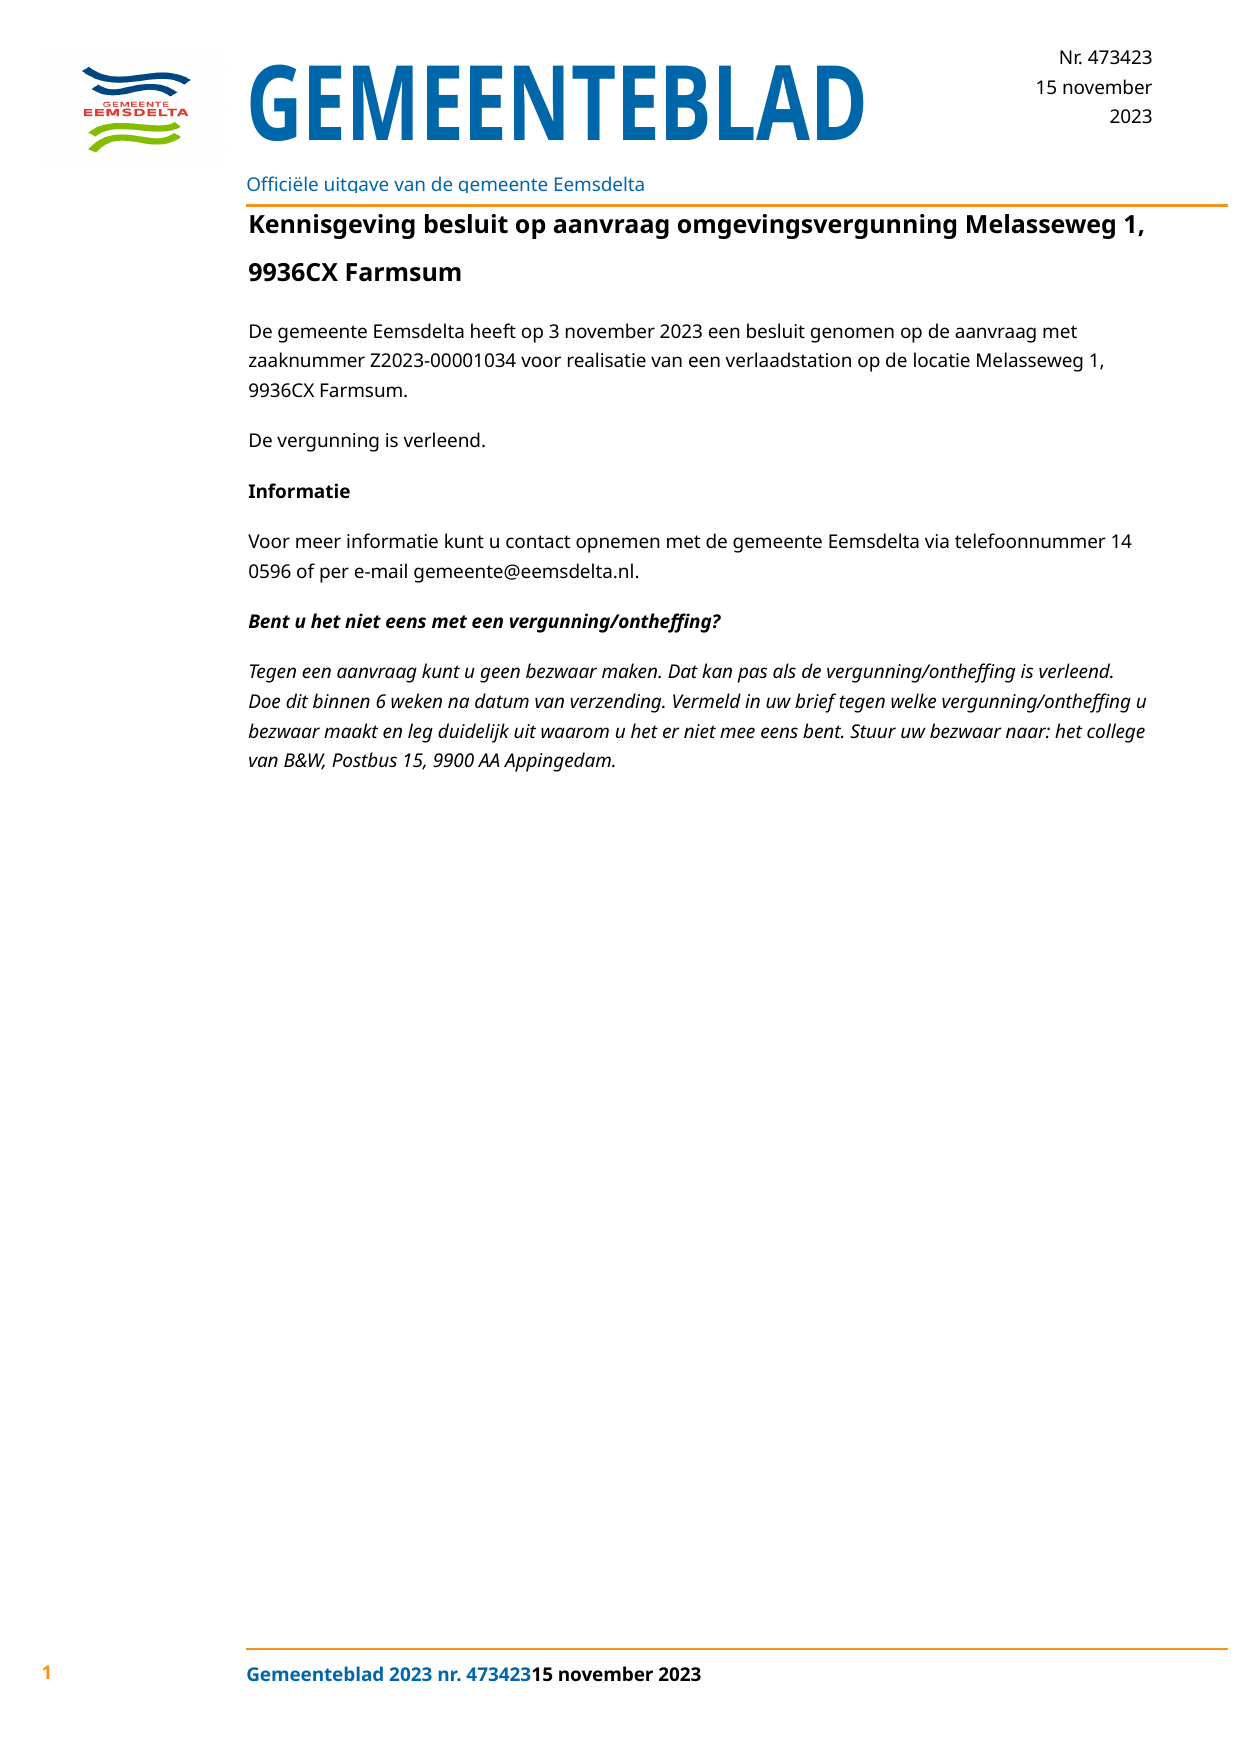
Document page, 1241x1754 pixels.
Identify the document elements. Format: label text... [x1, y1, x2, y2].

text Bent u het niet eens met een vergunning/ontheffing? [248, 608, 1152, 634]
text Tegen een aanvraag kunt u geen bezwaar maken. Dat kan pas als de vergunning/ontheffing is verleend. Doe dit binnen 6 weken na datum van verzending. Vermeld in uw brief tegen welke vergunning/ontheffing u bezwaar maakt en leg duidelijk uit waarom u het er niet mee eens bent. Stuur uw bezwaar naar: het college van B&W, Postbus 15, 9900 AA Appingedam. [248, 659, 1152, 773]
text Voor meer informatie kunt u contact opnemen met de gemeente Eemsdelta via telefoonnummer 14 0596 of per e-mail gemeente@eemsdelta.nl. [248, 528, 1152, 584]
text De gemeente Eemsdelta heeft op 3 november 2023 een besluit genomen op de aanvraag met zaaknummer Z2023-00001034 voor realisatie van een verlaadstation op de locatie Melasseweg 1, 9936CX Farmsum. [248, 318, 1152, 403]
text Kennisgeving besluit op aanvraag omgevingsvergunning Melasseweg 1, 9936CX Farmsum [248, 207, 1152, 288]
text Informatie [248, 478, 1152, 504]
text De vergunning is verleend. [248, 427, 1152, 453]
picture [41, 47, 231, 172]
